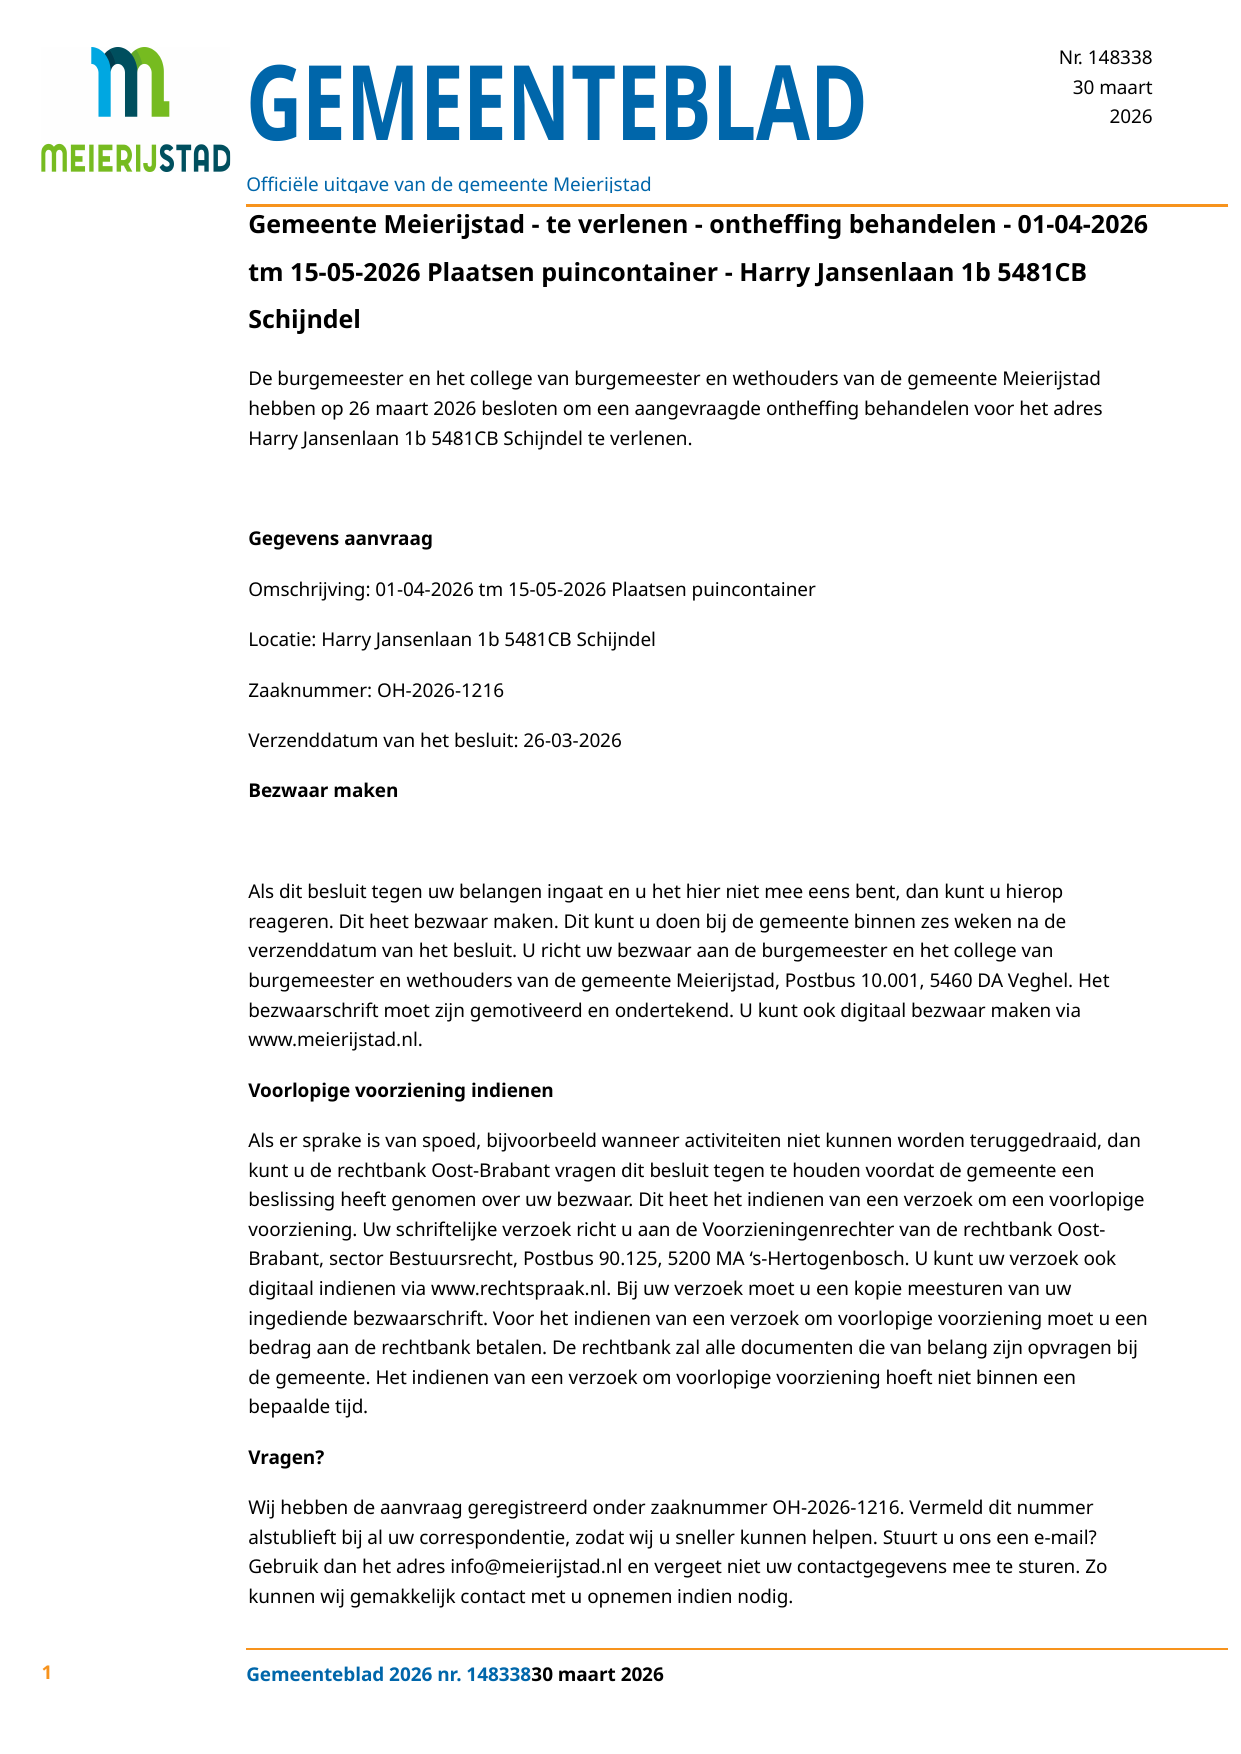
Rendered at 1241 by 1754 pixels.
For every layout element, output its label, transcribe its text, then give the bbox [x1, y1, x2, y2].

picture [41, 47, 231, 172]
text De burgemeester en het college van burgemeester en wethouders van de gemeente Meierijstad hebben op 26 maart 2026 besloten om een aangevraagde ontheffing behandelen voor het adres Harry Jansenlaan 1b 5481CB Schijndel te verlenen. [248, 366, 1152, 450]
text Wij hebben de aanvraag geregistreerd onder zaaknummer OH-2026-1216. Vermeld dit nummer alstublieft bij al uw correspondentie, zodat wij u sneller kunnen helpen. Stuurt u ons een e-mail? Gebruik dan het adres info@meierijstad.nl en vergeet niet uw contactgegevens mee te sturen. Zo kunnen wij gemakkelijk contact met u opnemen indien nodig. [248, 1494, 1152, 1609]
text Verzenddatum van het besluit: 26-03-2026 [248, 727, 1152, 753]
text Zaaknummer: OH-2026-1216 [248, 677, 1152, 702]
text Als dit besluit tegen uw belangen ingaat en u het hier niet mee eens bent, dan kunt u hierop reageren. Dit heet bezwaar maken. Dit kunt u doen bij de gemeente binnen zes weken na de verzenddatum van het besluit. U richt uw bezwaar aan de burgemeester en het college van burgemeester en wethouders van de gemeente Meierijstad, Postbus 10.001, 5460 DA Veghel. Het bezwaarschrift moet zijn gemotiveerd en ondertekend. U kunt ook digitaal bezwaar maken via www.meierijstad.nl. [248, 878, 1152, 1052]
text Locatie: Harry Jansenlaan 1b 5481CB Schijndel [248, 626, 1152, 652]
text Voorlopige voorziening indienen [248, 1077, 1152, 1102]
text Bezwaar maken [248, 778, 1152, 803]
text Vragen? [248, 1444, 1152, 1469]
text Omschrijving: 01-04-2026 tm 15-05-2026 Plaatsen puincontainer [248, 576, 1152, 602]
text Als er sprake is van spoed, bijvoorbeeld wanneer activiteiten niet kunnen worden teruggedraaid, dan kunt u de rechtbank Oost-Brabant vragen dit besluit tegen te houden voordat de gemeente een beslissing heeft genomen over uw bezwaar. Dit heet het indienen van een verzoek om een voorlopige voorziening. Uw schriftelijke verzoek richt u aan de Voorzieningenrechter van de rechtbank Oost-Brabant, sector Bestuursrecht, Postbus 90.125, 5200 MA ‘s-Hertogenbosch. U kunt uw verzoek ook digitaal indienen via www.rechtspraak.nl. Bij uw verzoek moet u een kopie meesturen van uw ingediende bezwaarschrift. Voor het indienen van een verzoek om voorlopige voorziening moet u een bedrag aan de rechtbank betalen. De rechtbank zal alle documenten die van belang zijn opvragen bij de gemeente. Het indienen van een verzoek om voorlopige voorziening hoeft niet binnen een bepaalde tijd. [248, 1127, 1152, 1419]
text Gemeente Meierijstad - te verlenen - ontheffing behandelen - 01-04-2026 tm 15-05-2026 Plaatsen puincontainer - Harry Jansenlaan 1b 5481CB Schijndel [248, 207, 1152, 336]
text Gegevens aanvraag [248, 526, 1152, 551]
